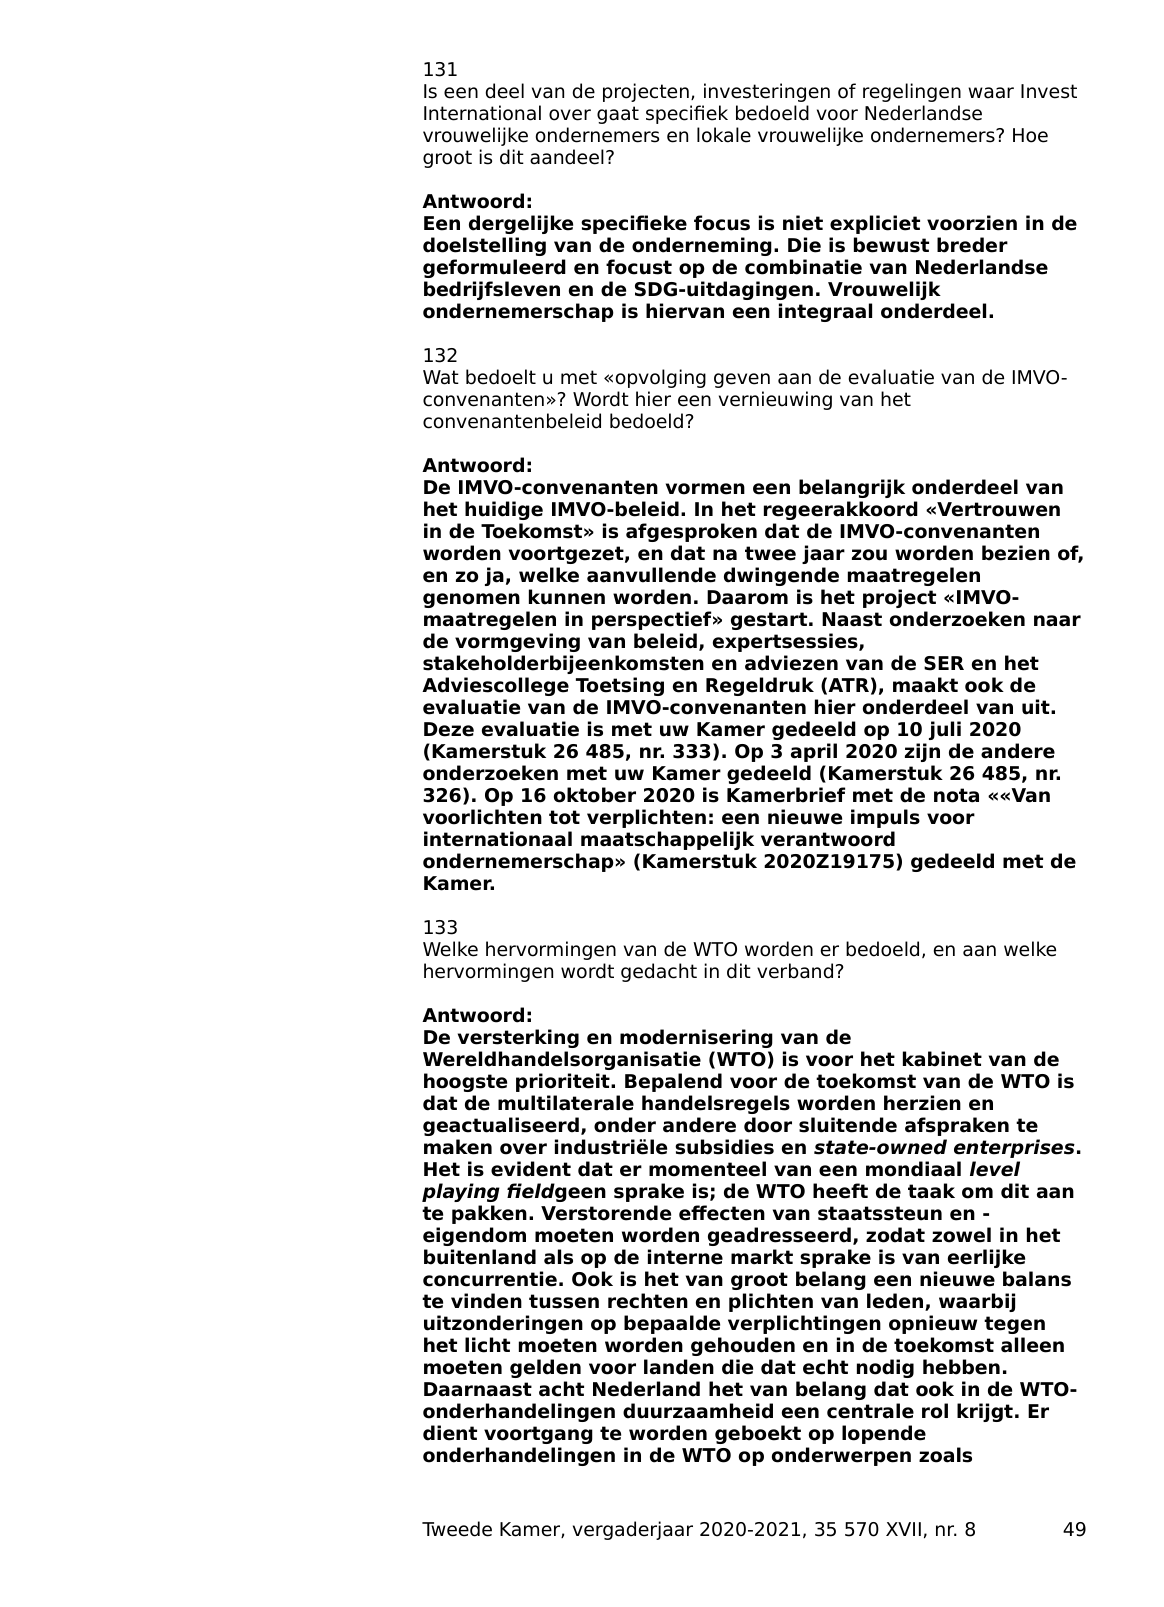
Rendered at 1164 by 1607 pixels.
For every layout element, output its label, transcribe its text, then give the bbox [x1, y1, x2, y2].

text De IMVO-convenanten vormen een belangrijk onderdeel van het huidige IMVO-beleid. In het regeerakkoord «Vertrouwen in de Toekomst» is afgesproken dat de IMVO-convenanten worden voortgezet, en dat na twee jaar zou worden bezien of, en zo ja, welke aanvullende dwingende maatregelen genomen kunnen worden. Daarom is het project «IMVO-maatregelen in perspectief» gestart. Naast onderzoeken naar de vormgeving van beleid, expertsessies, stakeholderbijeenkomsten en adviezen van de SER en het Adviescollege Toetsing en Regeldruk (ATR), maakt ook de evaluatie van de IMVO-convenanten hier onderdeel van uit. Deze evaluatie is met uw Kamer gedeeld op 10 juli 2020 (Kamerstuk 26 485, nr. 333). Op 3 april 2020 zijn de andere onderzoeken met uw Kamer gedeeld (Kamerstuk 26 485, nr. 326). Op 16 oktober 2020 is Kamerbrief met de nota ««Van voorlichten tot verplichten: een nieuwe impuls voor internationaal maatschappelijk verantwoord ondernemerschap» (Kamerstuk 2020Z19175) gedeeld met de Kamer. [422, 477, 1087, 895]
text 133 [422, 917, 1087, 939]
text Antwoord: [422, 455, 1087, 477]
text De versterking en modernisering van de Wereldhandelsorganisatie (WTO) is voor het kabinet van de hoogste prioriteit. Bepalend voor de toekomst van de WTO is dat de multilaterale handelsregels worden herzien en geactualiseerd, onder andere door sluitende afspraken te maken over industriële subsidies en state-owned enterprises. Het is evident dat er momenteel van een mondiaal level playing fieldgeen sprake is; de WTO heeft de taak om dit aan te pakken. Verstorende effecten van staatssteun en -eigendom moeten worden geadresseerd, zodat zowel in het buitenland als op de interne markt sprake is van eerlijke concurrentie. Ook is het van groot belang een nieuwe balans te vinden tussen rechten en plichten van leden, waarbij uitzonderingen op bepaalde verplichtingen opnieuw tegen het licht moeten worden gehouden en in de toekomst alleen moeten gelden voor landen die dat echt nodig hebben. [422, 1027, 1087, 1379]
text 132 [422, 345, 1087, 367]
text Antwoord: [422, 1005, 1087, 1027]
text Antwoord: [422, 191, 1087, 213]
text Welke hervormingen van de WTO worden er bedoeld, en aan welke hervormingen wordt gedacht in dit verband? [422, 939, 1087, 983]
text Een dergelijke specifieke focus is niet expliciet voorzien in de doelstelling van de onderneming. Die is bewust breder geformuleerd en focust op de combinatie van Nederlandse bedrijfsleven en de SDG-uitdagingen. Vrouwelijk ondernemerschap is hiervan een integraal onderdeel. [422, 213, 1087, 323]
text Wat bedoelt u met «opvolging geven aan de evaluatie van de IMVO-convenanten»? Wordt hier een vernieuwing van het convenantenbeleid bedoeld? [422, 367, 1087, 433]
text Daarnaast acht Nederland het van belang dat ook in de WTO-onderhandelingen duurzaamheid een centrale rol krijgt. Er dient voortgang te worden geboekt op lopende onderhandelingen in de WTO op onderwerpen zoals [422, 1379, 1087, 1467]
text Is een deel van de projecten, investeringen of regelingen waar Invest International over gaat specifiek bedoeld voor Nederlandse vrouwelijke ondernemers en lokale vrouwelijke ondernemers? Hoe groot is dit aandeel? [422, 81, 1087, 169]
text 131 [422, 59, 1087, 81]
